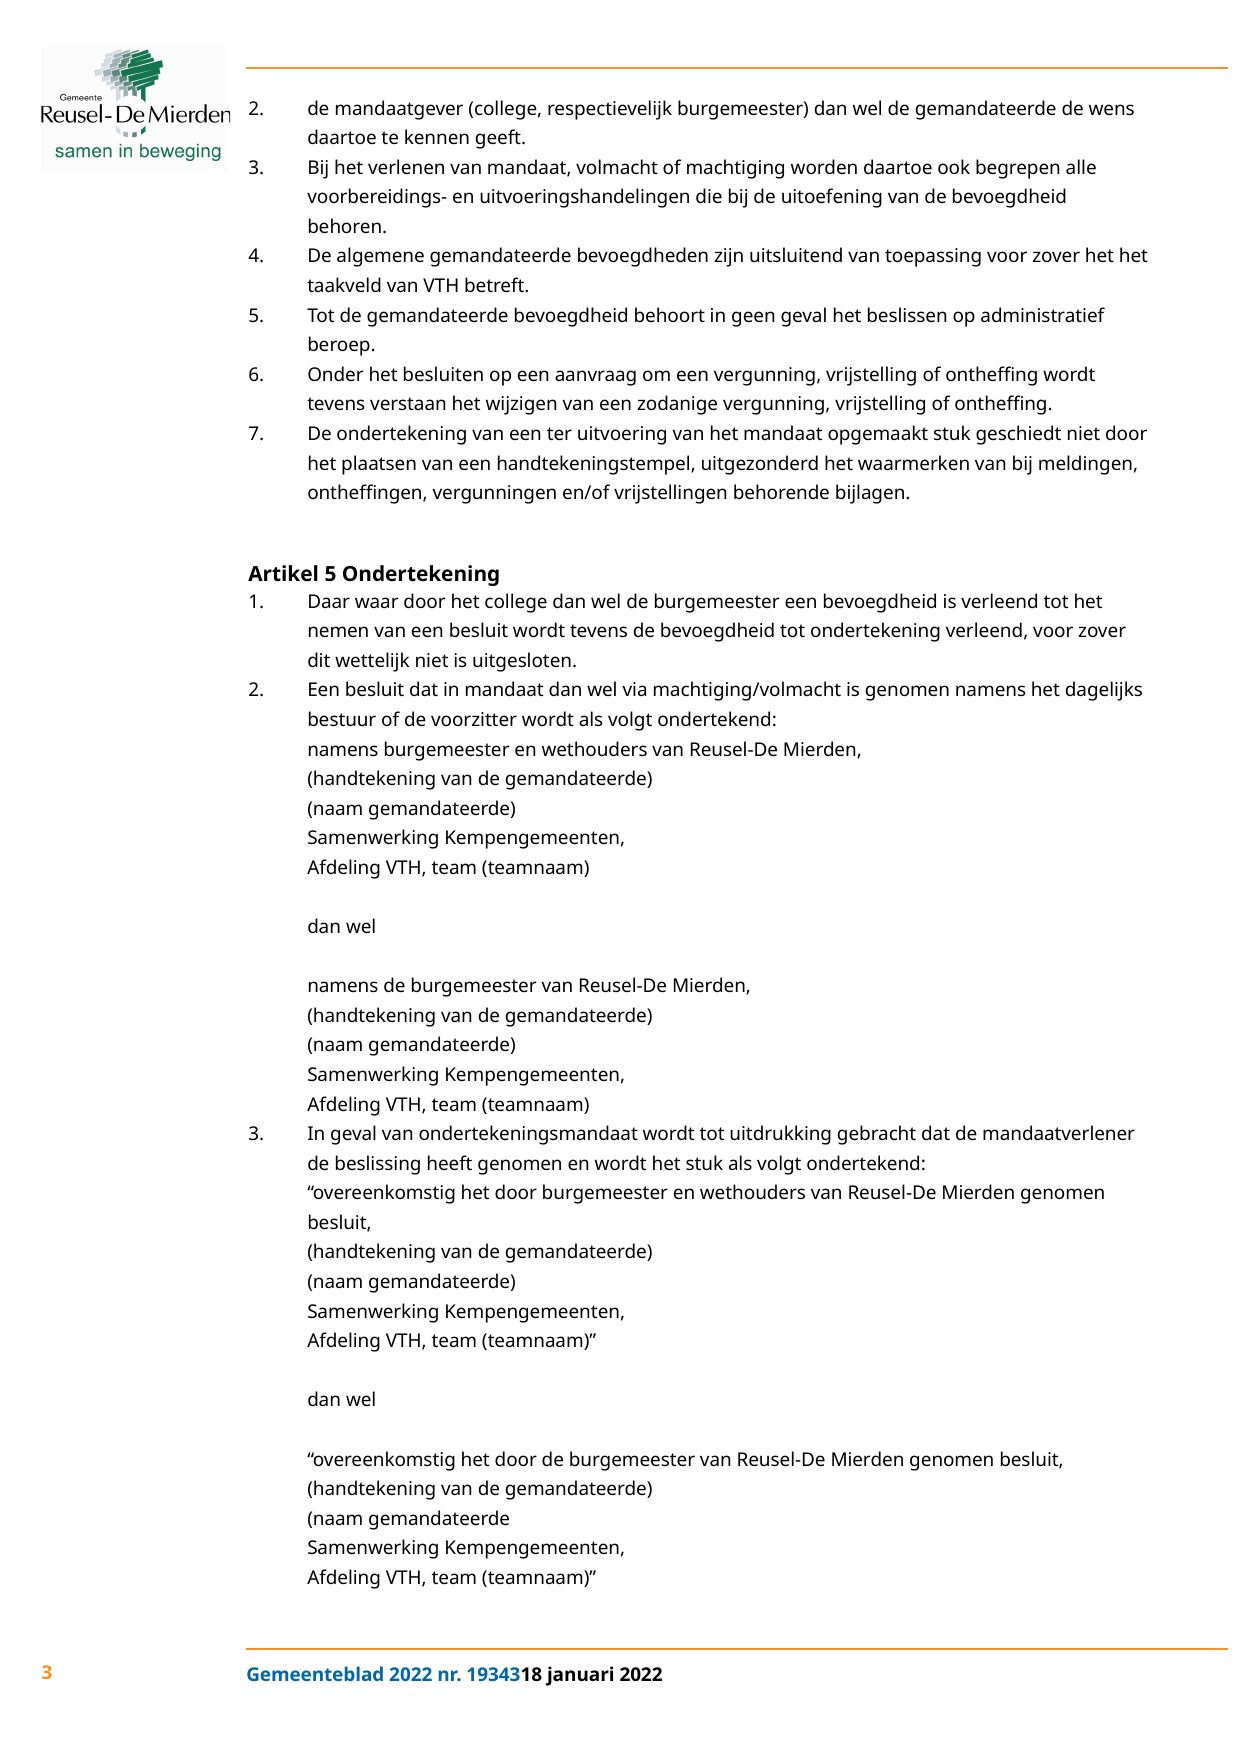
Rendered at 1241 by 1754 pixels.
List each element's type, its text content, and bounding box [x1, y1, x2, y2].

list De algemene gemandateerde bevoegdheden zijn uitsluitend van toepassing voor zover het het taakveld van VTH betreft. [248, 243, 1152, 298]
list De ondertekening van een ter uitvoering van het mandaat opgemaakt stuk geschiedt niet door het plaatsen van een handtekeningstempel, uitgezonderd het waarmerken van bij meldingen, ontheffingen, vergunningen en/of vrijstellingen behorende bijlagen. [248, 420, 1152, 505]
list (naam gemandateerde) [248, 1032, 1152, 1057]
list (naam gemandateerde) [248, 1268, 1152, 1294]
list Samenwerking Kempengemeenten, [248, 1298, 1152, 1323]
list dan wel [248, 913, 1152, 939]
list (handtekening van de gemandateerde) [248, 1475, 1152, 1501]
list In geval van ondertekeningsmandaat wordt tot uitdrukking gebracht dat de mandaatverlener de beslissing heeft genomen en wordt het stuk als volgt ondertekend: [248, 1120, 1152, 1176]
list Afdeling VTH, team (teamnaam)” [248, 1327, 1152, 1353]
list Samenwerking Kempengemeenten, [248, 1534, 1152, 1560]
list Afdeling VTH, team (teamnaam) [248, 854, 1152, 880]
list de mandaatgever (college, respectievelijk burgemeester) dan wel de gemandateerde de wens daartoe te kennen geeft. [248, 95, 1152, 150]
list (naam gemandateerde) [248, 795, 1152, 821]
list namens burgemeester en wethouders van Reusel-De Mierden, [248, 736, 1152, 761]
list Een besluit dat in mandaat dan wel via machtiging/volmacht is genomen namens het dagelijks bestuur of de voorzitter wordt als volgt ondertekend: [248, 677, 1152, 732]
list Onder het besluiten op een aanvraag om een vergunning, vrijstelling of ontheffing wordt tevens verstaan het wijzigen van een zodanige vergunning, vrijstelling of ontheffing. [248, 361, 1152, 416]
text Artikel 5 Ondertekening [248, 559, 1152, 588]
list (handtekening van de gemandateerde) [248, 1002, 1152, 1028]
list namens de burgemeester van Reusel-De Mierden, [248, 972, 1152, 998]
list Daar waar door het college dan wel de burgemeester een bevoegdheid is verleend tot het nemen van een besluit wordt tevens de bevoegdheid tot ondertekening verleend, voor zover dit wettelijk niet is uitgesloten. [248, 588, 1152, 673]
list Afdeling VTH, team (teamnaam)” [248, 1564, 1152, 1590]
list (handtekening van de gemandateerde) [248, 765, 1152, 791]
list “overeenkomstig het door burgemeester en wethouders van Reusel-De Mierden genomen besluit, [248, 1179, 1152, 1235]
list Tot de gemandateerde bevoegdheid behoort in geen geval het beslissen op administratief beroep. [248, 302, 1152, 357]
list “overeenkomstig het door de burgemeester van Reusel-De Mierden genomen besluit, [248, 1446, 1152, 1471]
list Samenwerking Kempengemeenten, [248, 824, 1152, 850]
list dan wel [248, 1387, 1152, 1412]
list Samenwerking Kempengemeenten, [248, 1061, 1152, 1087]
list (naam gemandateerde [248, 1505, 1152, 1531]
list (handtekening van de gemandateerde) [248, 1239, 1152, 1264]
picture [41, 47, 231, 172]
list Bij het verlenen van mandaat, volmacht of machtiging worden daartoe ook begrepen alle voorbereidings- en uitvoeringshandelingen die bij de uitoefening van de bevoegdheid behoren. [248, 154, 1152, 239]
list Afdeling VTH, team (teamnaam) [248, 1091, 1152, 1116]
